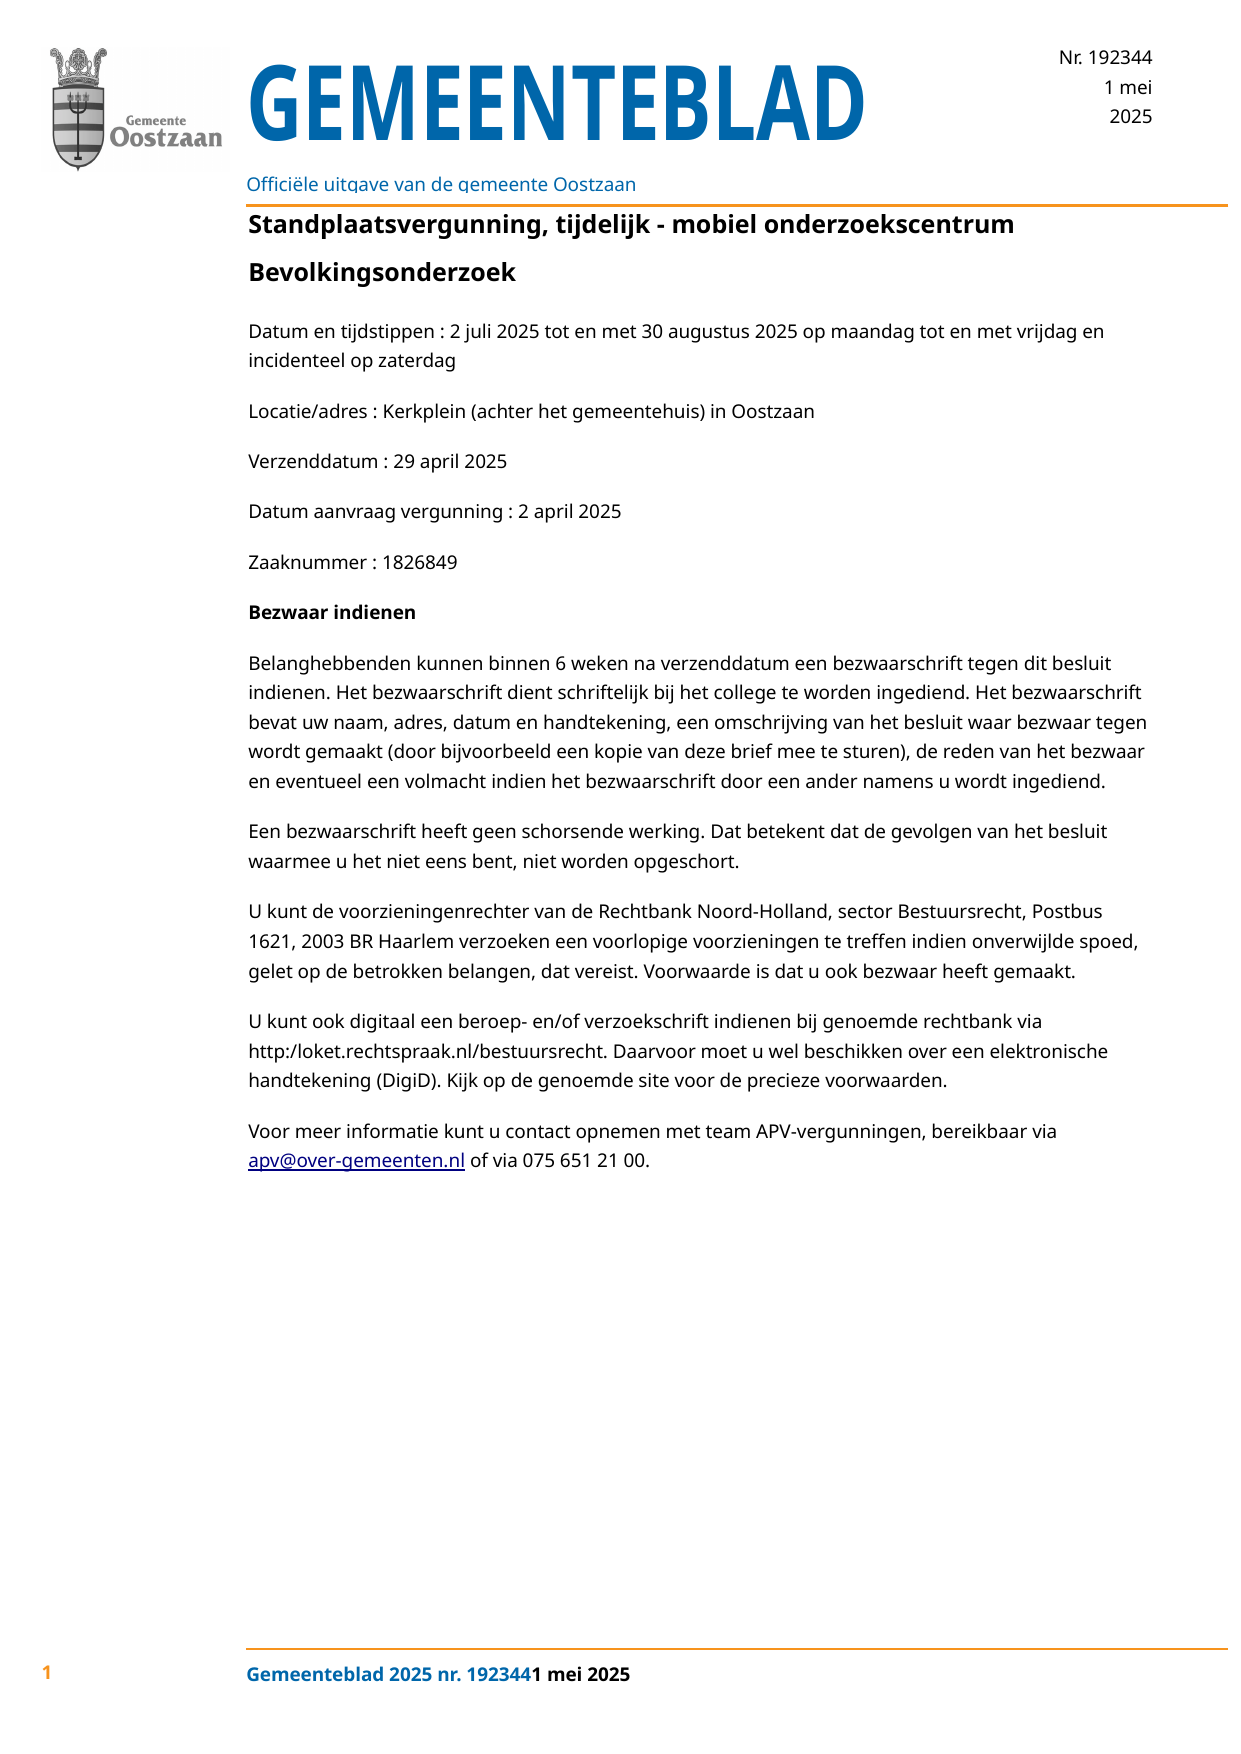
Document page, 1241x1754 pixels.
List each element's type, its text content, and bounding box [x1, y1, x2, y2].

picture [41, 47, 231, 172]
text Zaaknummer : 1826849 [248, 549, 1152, 575]
text Datum aanvraag vergunning : 2 april 2025 [248, 499, 1152, 524]
text Verzenddatum : 29 april 2025 [248, 448, 1152, 474]
text U kunt ook digitaal een beroep- en/of verzoekschrift indienen bij genoemde rechtbank via http:/loket.rechtspraak.nl/bestuursrecht. Daarvoor moet u wel beschikken over een elektronische handtekening (DigiD). Kijk op de genoemde site voor de precieze voorwaarden. [248, 1008, 1152, 1093]
text Bezwaar indienen [248, 599, 1152, 625]
text Voor meer informatie kunt u contact opnemen met team APV-vergunningen, bereikbaar via apv@over-gemeenten.nl of via 075 651 21 00. [248, 1118, 1152, 1173]
text Datum en tijdstippen : 2 juli 2025 tot en met 30 augustus 2025 op maandag tot en met vrijdag en incidenteel op zaterdag [248, 318, 1152, 373]
text Belanghebbenden kunnen binnen 6 weken na verzenddatum een bezwaarschrift tegen dit besluit indienen. Het bezwaarschrift dient schriftelijk bij het college te worden ingediend. Het bezwaarschrift bevat uw naam, adres, datum en handtekening, een omschrijving van het besluit waar bezwaar tegen wordt gemaakt (door bijvoorbeeld een kopie van deze brief mee te sturen), de reden van het bezwaar en eventueel een volmacht indien het bezwaarschrift door een ander namens u wordt ingediend. [248, 650, 1152, 794]
text Een bezwaarschrift heeft geen schorsende werking. Dat betekent dat de gevolgen van het besluit waarmee u het niet eens bent, niet worden opgeschort. [248, 819, 1152, 874]
text Locatie/adres : Kerkplein (achter het gemeentehuis) in Oostzaan [248, 398, 1152, 424]
text Standplaatsvergunning, tijdelijk - mobiel onderzoekscentrum Bevolkingsonderzoek [248, 207, 1152, 288]
text U kunt de voorzieningenrechter van de Rechtbank Noord-Holland, sector Bestuursrecht, Postbus 1621, 2003 BR Haarlem verzoeken een voorlopige voorzieningen te treffen indien onverwijlde spoed, gelet op de betrokken belangen, dat vereist. Voorwaarde is dat u ook bezwaar heeft gemaakt. [248, 899, 1152, 984]
